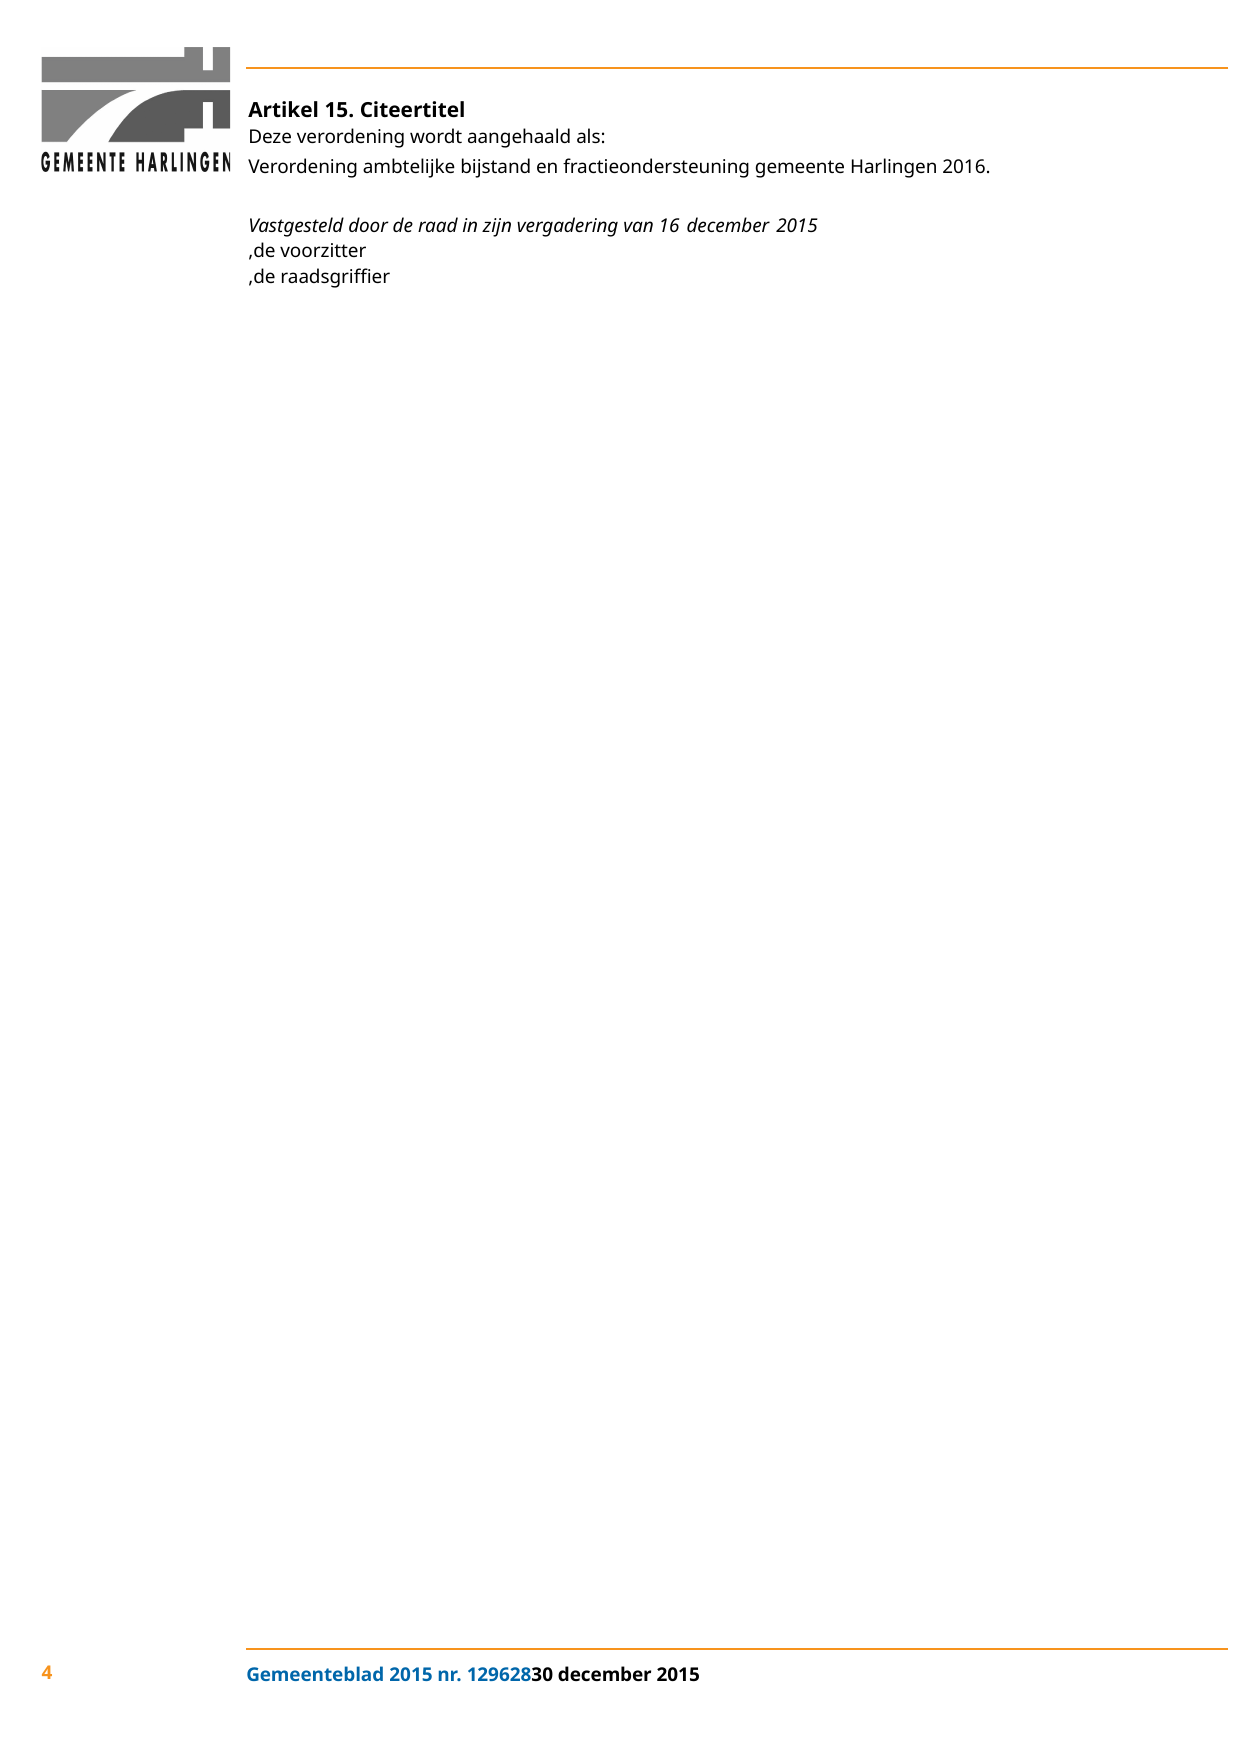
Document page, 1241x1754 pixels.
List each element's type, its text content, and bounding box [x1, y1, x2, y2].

picture [41, 47, 231, 172]
text Deze verordening wordt aangehaald als: [248, 123, 1152, 149]
text ,de raadsgriffier [248, 263, 1152, 289]
text ,de voorzitter [248, 238, 1152, 263]
text Verordening ambtelijke bijstand en fractieondersteuning gemeente Harlingen 2016. [248, 153, 1152, 178]
text Vastgesteld door de raad in zijn vergadering van 16 december 2015 [248, 212, 1152, 238]
text Artikel 15. Citeertitel [248, 95, 1152, 123]
